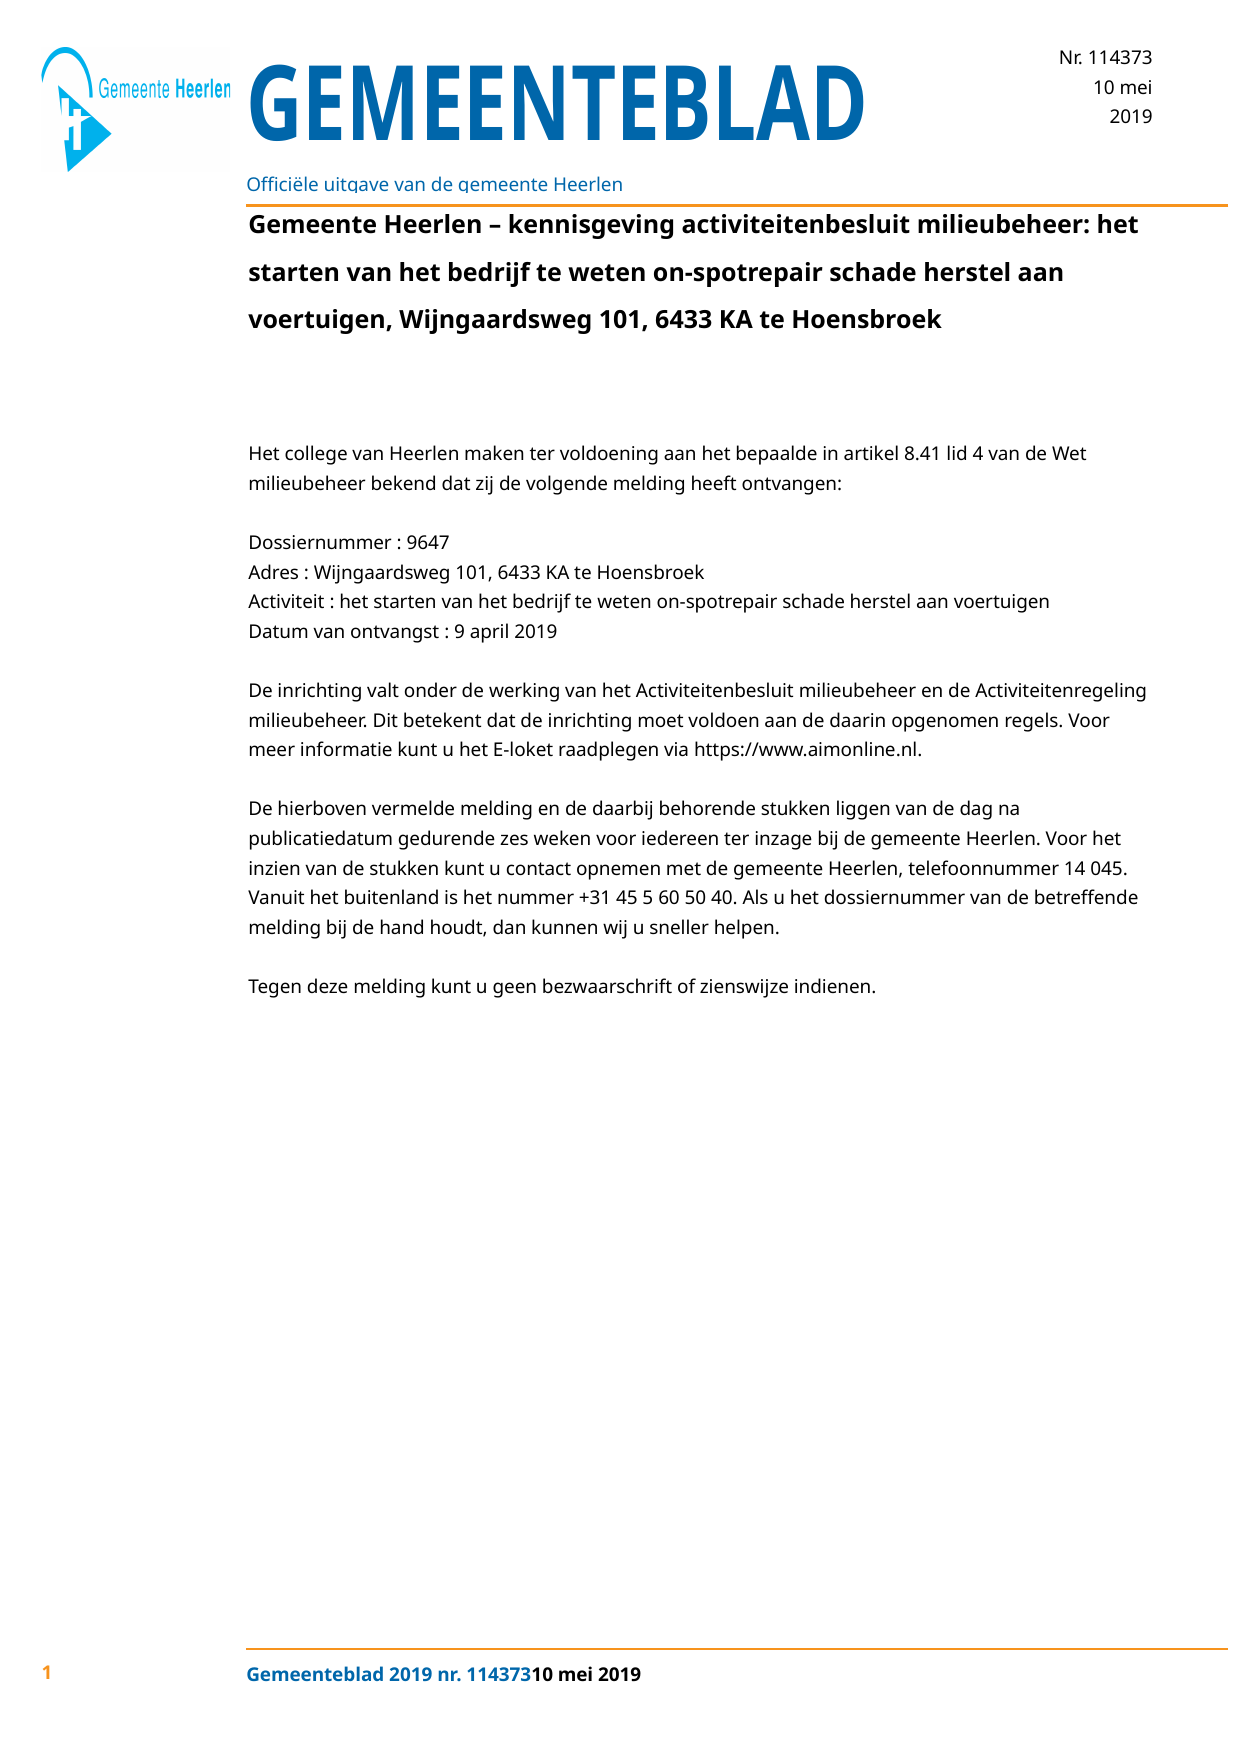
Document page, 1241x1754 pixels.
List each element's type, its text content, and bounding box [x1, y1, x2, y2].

text Activiteit : het starten van het bedrijf te weten on-spotrepair schade herstel aan voertuigen [248, 588, 1152, 614]
text De inrichting valt onder de werking van het Activiteitenbesluit milieubeheer en de Activiteitenregeling milieubeheer. Dit betekent dat de inrichting moet voldoen aan de daarin opgenomen regels. Voor meer informatie kunt u het E-loket raadplegen via https://www.aimonline.nl. [248, 677, 1152, 762]
text Adres : Wijngaardsweg 101, 6433 KA te Hoensbroek [248, 559, 1152, 584]
text Gemeente Heerlen – kennisgeving activiteitenbesluit milieubeheer: het starten van het bedrijf te weten on-spotrepair schade herstel aan voertuigen, Wijngaardsweg 101, 6433 KA te Hoensbroek [248, 207, 1152, 336]
text Het college van Heerlen maken ter voldoening aan het bepaalde in artikel 8.41 lid 4 van de Wet milieubeheer bekend dat zij de volgende melding heeft ontvangen: [248, 441, 1152, 496]
text Dossiernummer : 9647 [248, 529, 1152, 555]
text De hierboven vermelde melding en de daarbij behorende stukken liggen van de dag na publicatiedatum gedurende zes weken voor iedereen ter inzage bij de gemeente Heerlen. Voor het inzien van de stukken kunt u contact opnemen met de gemeente Heerlen, telefoonnummer 14 045. Vanuit het buitenland is het nummer +31 45 5 60 50 40. Als u het dossiernummer van de betreffende melding bij de hand houdt, dan kunnen wij u sneller helpen. [248, 796, 1152, 939]
text Datum van ontvangst : 9 april 2019 [248, 618, 1152, 644]
text Tegen deze melding kunt u geen bezwaarschrift of zienswijze indienen. [248, 973, 1152, 999]
picture [41, 47, 58, 70]
picture [41, 47, 231, 172]
